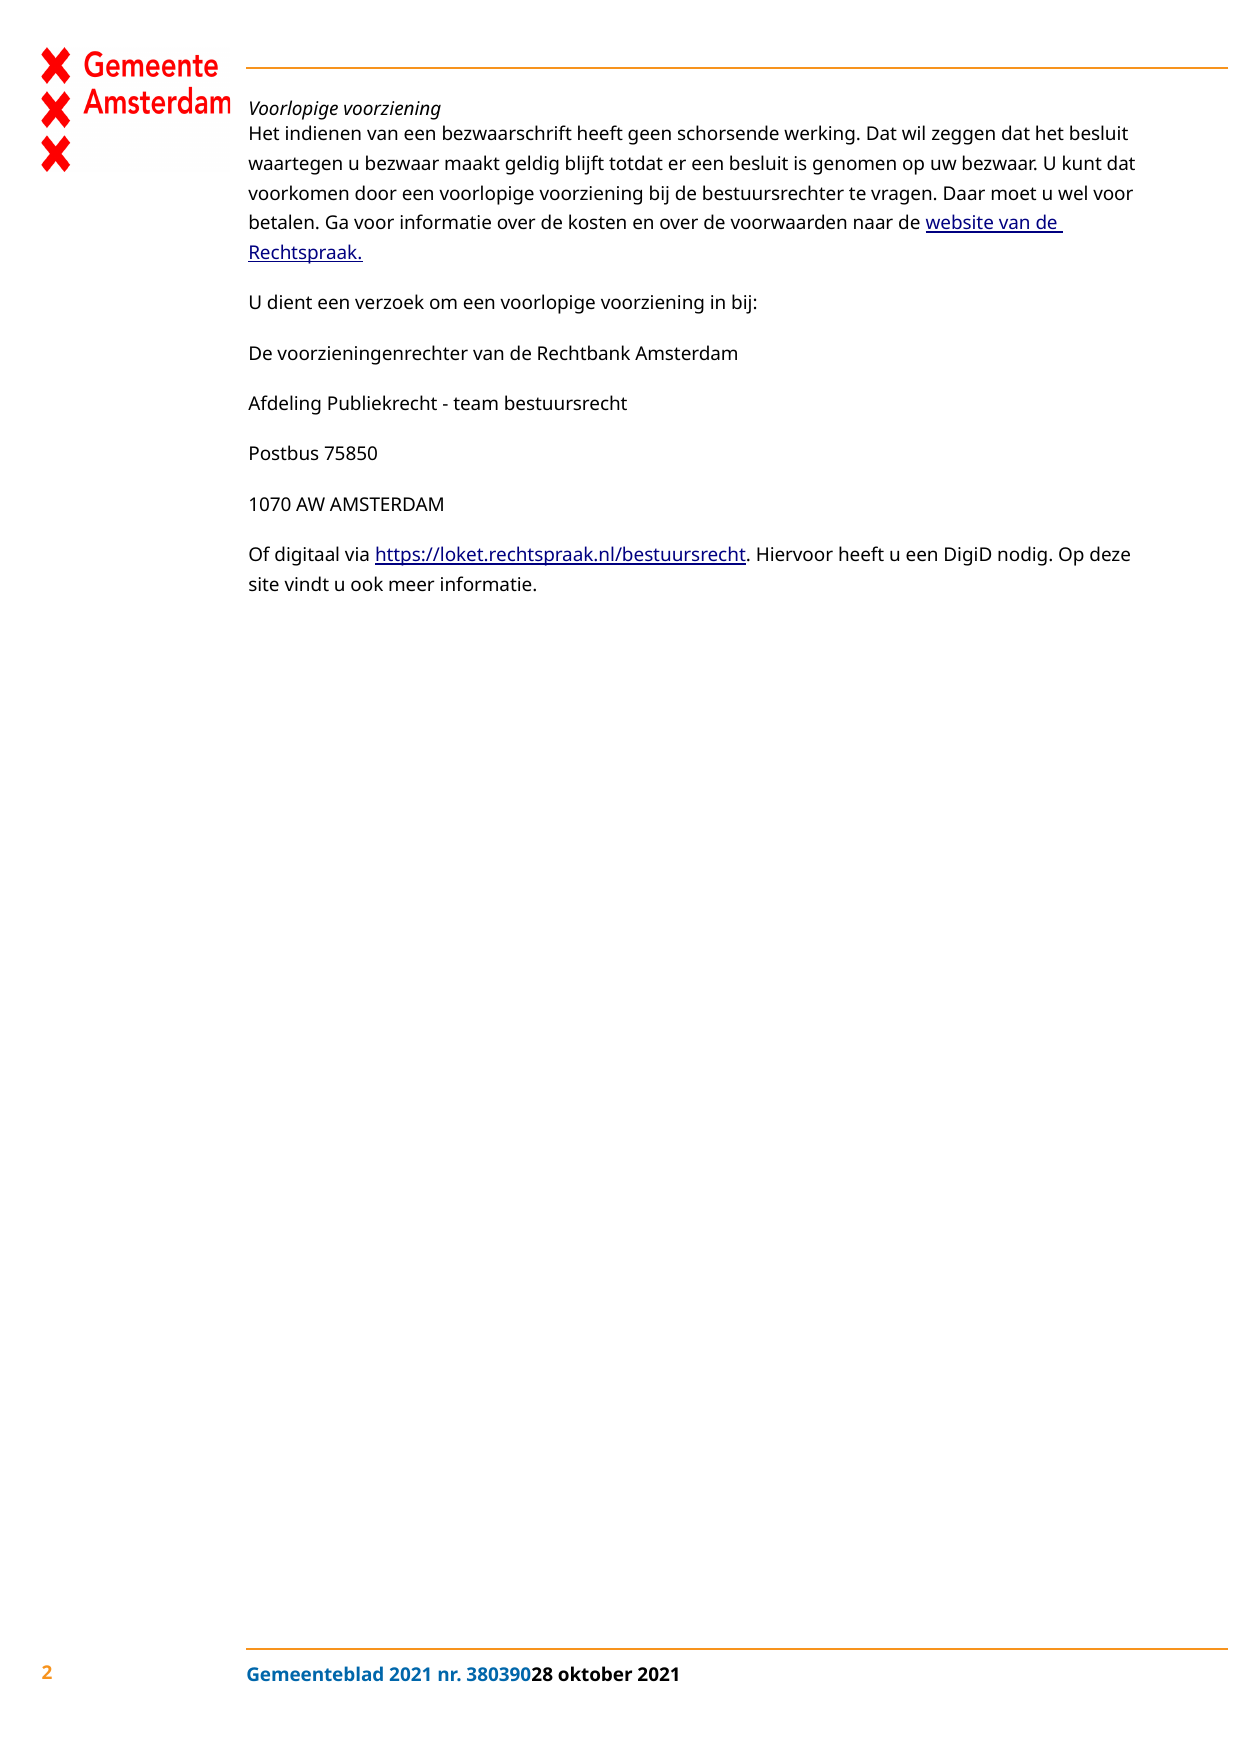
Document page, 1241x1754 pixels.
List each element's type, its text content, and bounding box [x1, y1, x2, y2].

text Postbus 75850 [248, 441, 1152, 466]
text Of digitaal via https://loket.rechtspraak.nl/bestuursrecht. Hiervoor heeft u een DigiD nodig. Op deze site vindt u ook meer informatie. [248, 541, 1152, 597]
text De voorzieningenrechter van de Rechtbank Amsterdam [248, 340, 1152, 365]
text Afdeling Publiekrecht - team bestuursrecht [248, 390, 1152, 416]
text U dient een verzoek om een voorlopige voorziening in bij: [248, 289, 1152, 315]
text 1070 AW AMSTERDAM [248, 491, 1152, 517]
text Voorlopige voorziening [248, 95, 1152, 121]
text Het indienen van een bezwaarschrift heeft geen schorsende werking. Dat wil zeggen dat het besluit waartegen u bezwaar maakt geldig blijft totdat er een besluit is genomen op uw bezwaar. U kunt dat voorkomen door een voorlopige voorziening bij de bestuursrechter te vragen. Daar moet u wel voor betalen. Ga voor informatie over de kosten en over de voorwaarden naar de website van de Rechtspraak. [248, 121, 1152, 264]
picture [41, 47, 231, 172]
